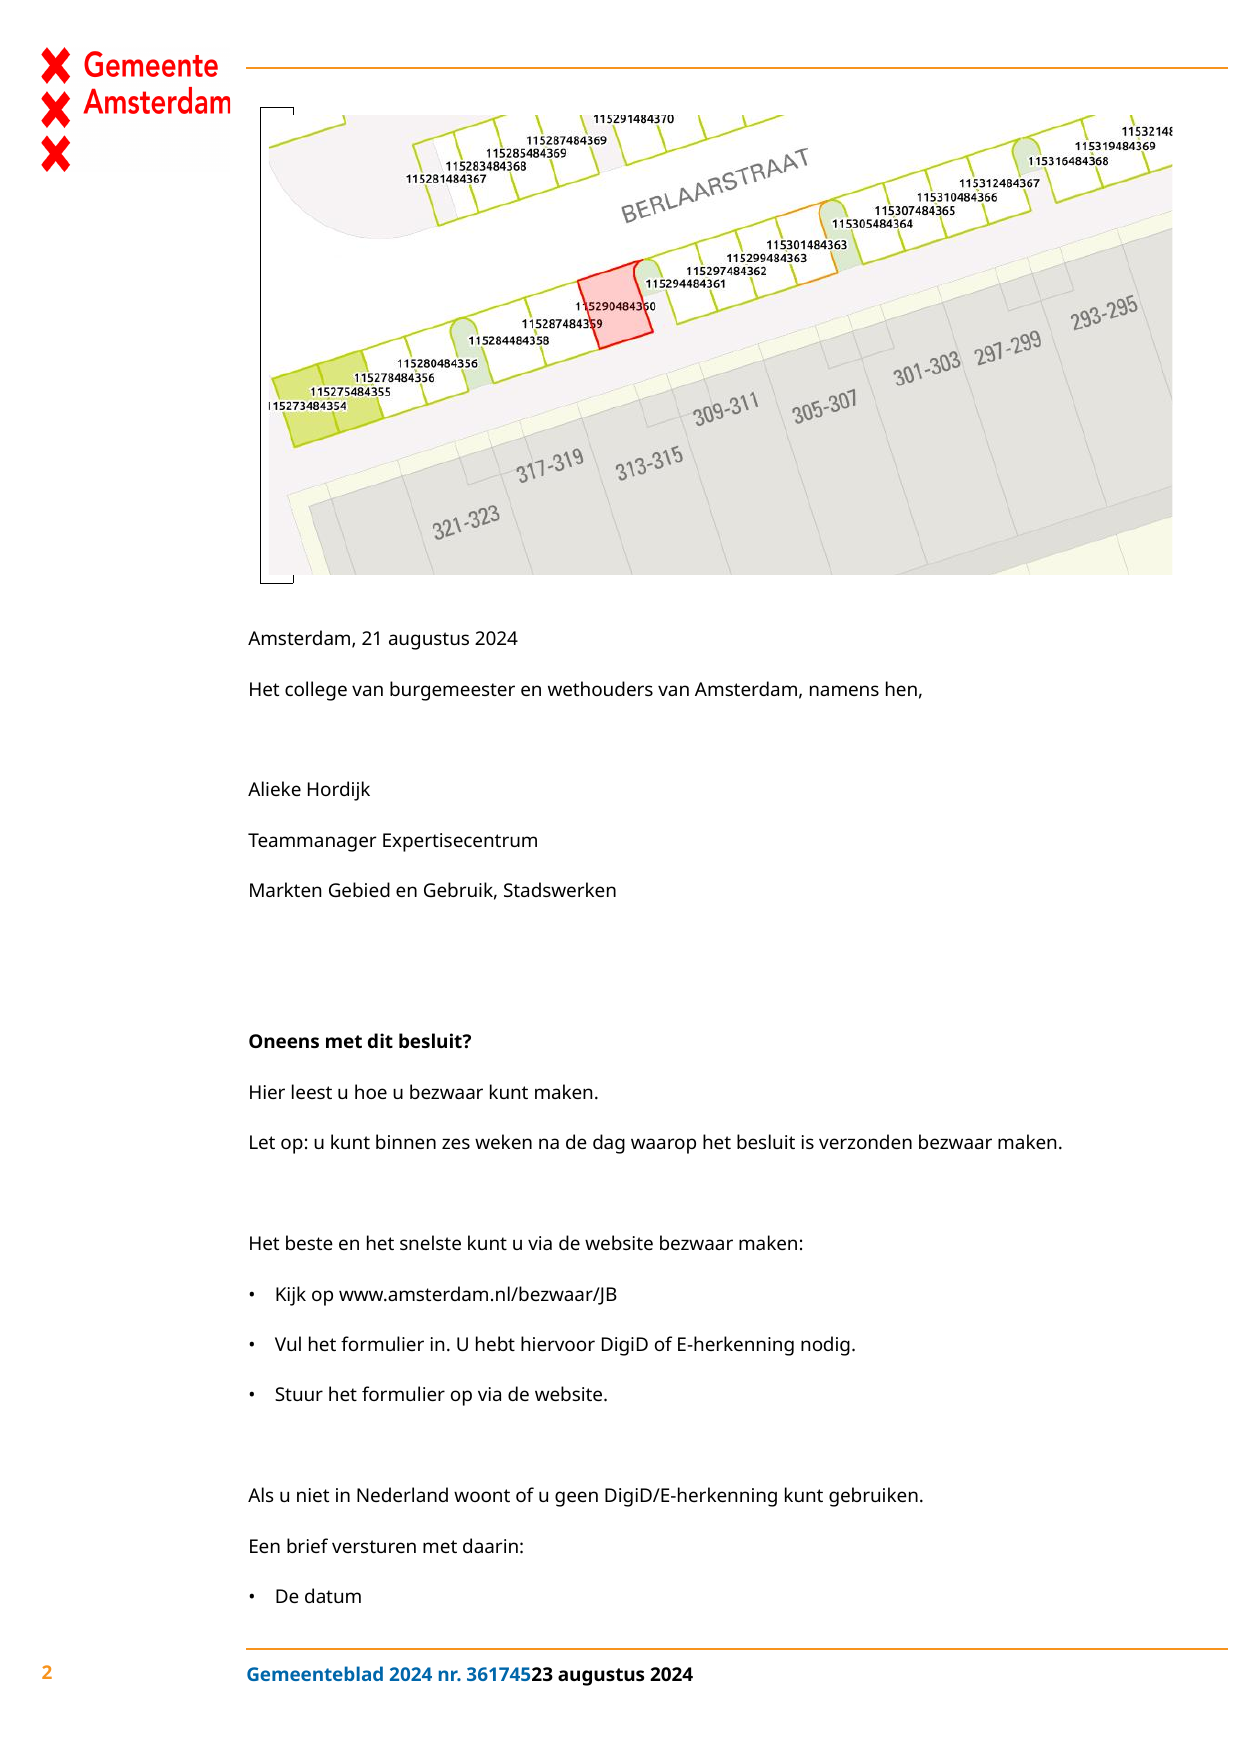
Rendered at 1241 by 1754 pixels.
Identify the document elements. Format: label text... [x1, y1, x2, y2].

picture [41, 47, 231, 172]
text • Stuur het formulier op via de website. [248, 1382, 1152, 1407]
text Hier leest u hoe u bezwaar kunt maken. [248, 1079, 1152, 1105]
text Teammanager Expertisecentrum [248, 827, 1152, 853]
text • Kijk op www.amsterdam.nl/bezwaar/JB [248, 1281, 1152, 1306]
text Oneens met dit besluit? [248, 1029, 1152, 1054]
text • De datum [248, 1583, 1152, 1609]
text Als u niet in Nederland woont of u geen DigiD/E-herkenning kunt gebruiken. [248, 1482, 1152, 1508]
text • Vul het formulier in. U hebt hiervoor DigiD of E-herkenning nodig. [248, 1331, 1152, 1357]
text Het college van burgemeester en wethouders van Amsterdam, namens hen, [248, 676, 1152, 701]
text Een brief versturen met daarin: [248, 1533, 1152, 1558]
picture [268, 115, 1173, 575]
text Amsterdam, 21 augustus 2024 [248, 625, 1152, 651]
text Markten Gebied en Gebruik, Stadswerken [248, 877, 1152, 903]
text Het beste en het snelste kunt u via de website bezwaar maken: [248, 1230, 1152, 1256]
text Let op: u kunt binnen zes weken na de dag waarop het besluit is verzonden bezwaar maken. [248, 1129, 1152, 1155]
text Alieke Hordijk [248, 777, 1152, 802]
